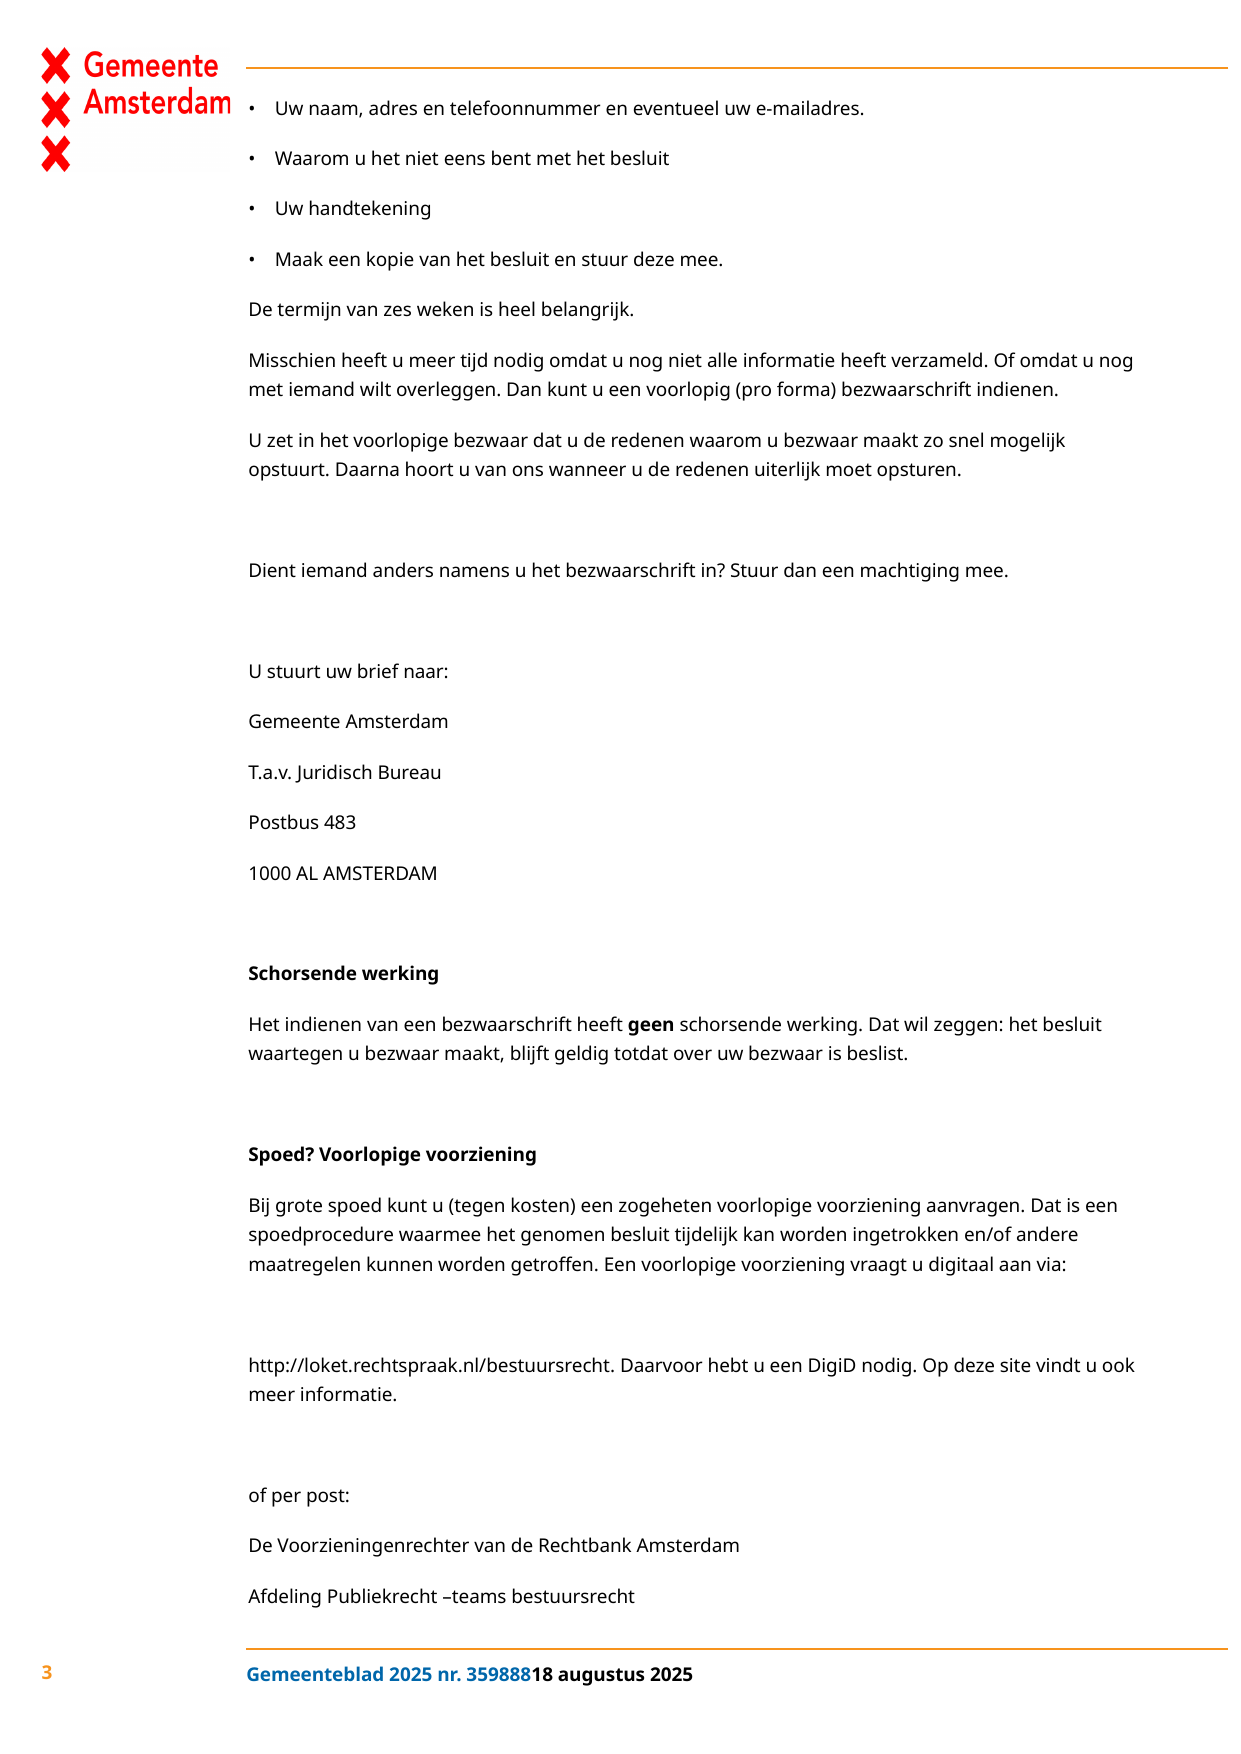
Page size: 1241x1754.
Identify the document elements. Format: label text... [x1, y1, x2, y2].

text 1000 AL AMSTERDAM [248, 860, 1152, 886]
text Spoed? Voorlopige voorziening [248, 1141, 1152, 1167]
text Het indienen van een bezwaarschrift heeft geen schorsende werking. Dat wil zeggen: het besluit waartegen u bezwaar maakt, blijft geldig totdat over uw bezwaar is beslist. [248, 1011, 1152, 1066]
text of per post: [248, 1482, 1152, 1508]
text De Voorzieningenrechter van de Rechtbank Amsterdam [248, 1533, 1152, 1558]
text Postbus 483 [248, 809, 1152, 835]
text U stuurt uw brief naar: [248, 658, 1152, 684]
text Bij grote spoed kunt u (tegen kosten) een zogeheten voorlopige voorziening aanvragen. Dat is een spoedprocedure waarmee het genomen besluit tijdelijk kan worden ingetrokken en/of andere maatregelen kunnen worden getroffen. Een voorlopige voorziening vraagt u digitaal aan via: [248, 1192, 1152, 1277]
text Gemeente Amsterdam [248, 708, 1152, 734]
text T.a.v. Juridisch Bureau [248, 759, 1152, 785]
text Afdeling Publiekrecht –teams bestuursrecht [248, 1583, 1152, 1609]
picture [41, 47, 231, 172]
text De termijn van zes weken is heel belangrijk. [248, 296, 1152, 322]
text Misschien heeft u meer tijd nodig omdat u nog niet alle informatie heeft verzameld. Of omdat u nog met iemand wilt overleggen. Dan kunt u een voorlopig (pro forma) bezwaarschrift indienen. [248, 347, 1152, 402]
text U zet in het voorlopige bezwaar dat u de redenen waarom u bezwaar maakt zo snel mogelijk opstuurt. Daarna hoort u van ons wanneer u de redenen uiterlijk moet opsturen. [248, 427, 1152, 482]
text Dient iemand anders namens u het bezwaarschrift in? Stuur dan een machtiging mee. [248, 557, 1152, 583]
text • Maak een kopie van het besluit en stuur deze mee. [248, 246, 1152, 272]
text http://loket.rechtspraak.nl/bestuursrecht. Daarvoor hebt u een DigiD nodig. Op deze site vindt u ook meer informatie. [248, 1352, 1152, 1407]
text • Uw naam, adres en telefoonnummer en eventueel uw e-mailadres. [248, 95, 1152, 121]
text • Uw handtekening [248, 196, 1152, 221]
text • Waarom u het niet eens bent met het besluit [248, 145, 1152, 171]
text Schorsende werking [248, 961, 1152, 986]
